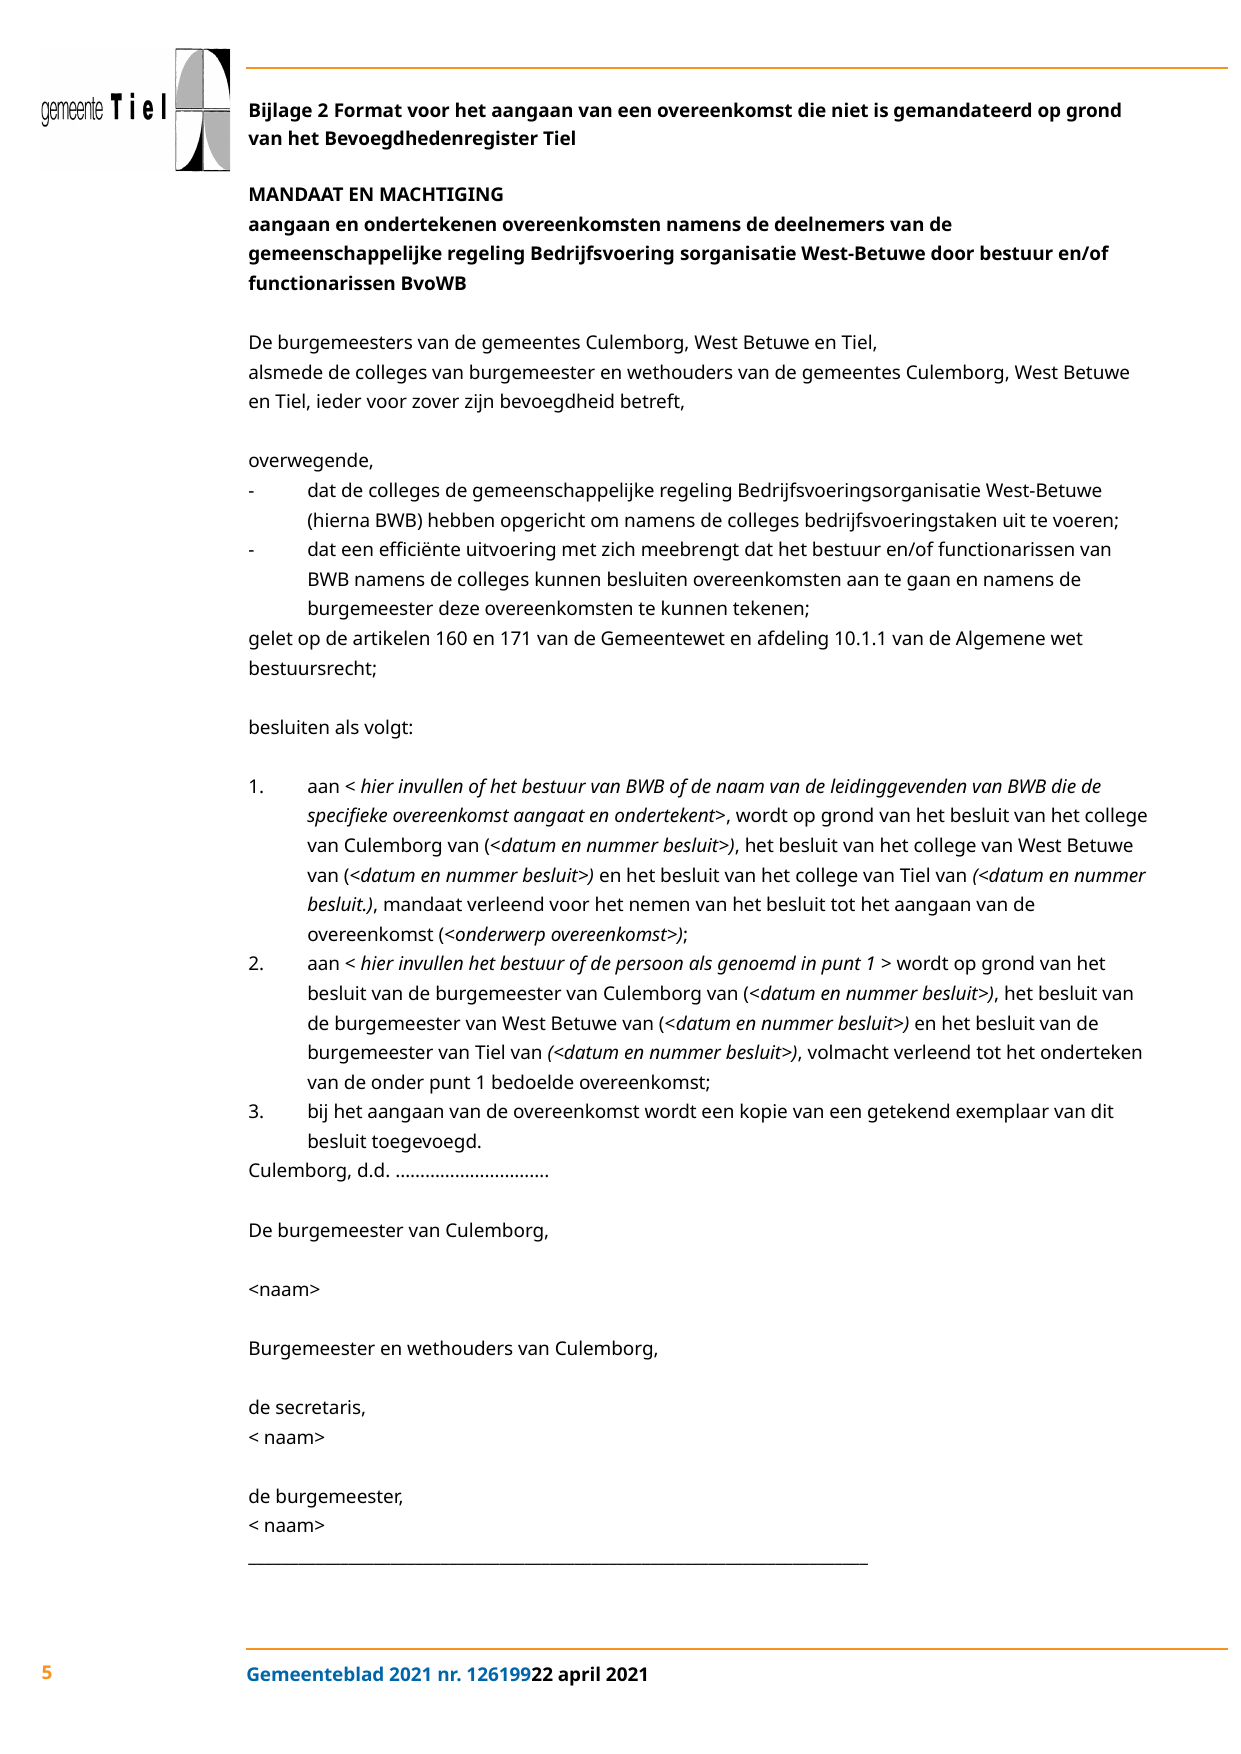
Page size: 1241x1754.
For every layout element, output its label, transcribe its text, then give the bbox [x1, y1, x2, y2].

list aan < hier invullen of het bestuur van BWB of de naam van de leidinggevenden van BWB die de specifieke overeenkomst aangaat en ondertekent>, wordt op grond van het besluit van het college van Culemborg van (<datum en nummer besluit>), het besluit van het college van West Betuwe van (<datum en nummer besluit>) en het besluit van het college van Tiel van (<datum en nummer besluit.), mandaat verleend voor het nemen van het besluit tot het aangaan van de overeenkomst (<onderwerp overeenkomst>); [248, 773, 1152, 947]
text De burgemeester van Culemborg, [248, 1217, 1152, 1242]
text gelet op de artikelen 160 en 171 van de Gemeentewet en afdeling 10.1.1 van de Algemene wet bestuursrecht; [248, 625, 1152, 680]
list aan < hier invullen het bestuur of de persoon als genoemd in punt 1 > wordt op grond van het besluit van de burgemeester van Culemborg van (<datum en nummer besluit>), het besluit van de burgemeester van West Betuwe van (<datum en nummer besluit>) en het besluit van de burgemeester van Tiel van (<datum en nummer besluit>), volmacht verleend tot het onderteken van de onder punt 1 bedoelde overeenkomst; [248, 951, 1152, 1094]
list dat een efficiënte uitvoering met zich meebrengt dat het bestuur en/of functionarissen van BWB namens de colleges kunnen besluiten overeenkomsten aan te gaan en namens de burgemeester deze overeenkomsten te kunnen tekenen; [248, 536, 1152, 621]
text <naam> [248, 1276, 1152, 1302]
text alsmede de colleges van burgemeester en wethouders van de gemeentes Culemborg, West Betuwe en Tiel, ieder voor zover zijn bevoegdheid betreft, [248, 359, 1152, 414]
list dat de colleges de gemeenschappelijke regeling Bedrijfsvoeringsorganisatie West-Betuwe (hierna BWB) hebben opgericht om namens de colleges bedrijfsvoeringstaken uit te voeren; [248, 477, 1152, 532]
list bij het aangaan van de overeenkomst wordt een kopie van een getekend exemplaar van dit besluit toegevoegd. [248, 1098, 1152, 1154]
text De burgemeesters van de gemeentes Culemborg, West Betuwe en Tiel, [248, 329, 1152, 355]
text aangaan en ondertekenen overeenkomsten namens de deelnemers van de gemeenschappelijke regeling Bedrijfsvoering sorganisatie West-Betuwe door bestuur en/of functionarissen BvoWB [248, 211, 1152, 296]
text < naam> [248, 1513, 1152, 1538]
text de secretaris, [248, 1394, 1152, 1420]
text Culemborg, d.d. …………………………. [248, 1158, 1152, 1183]
text overwegende, [248, 448, 1152, 473]
text Bijlage 2 Format voor het aangaan van een overeenkomst die niet is gemandateerd op grond van het Bevoegdhedenregister Tiel [248, 95, 1152, 152]
text < naam> [248, 1424, 1152, 1449]
text besluiten als volgt: [248, 714, 1152, 739]
text de burgemeester, [248, 1483, 1152, 1509]
picture [41, 47, 231, 172]
text Burgemeester en wethouders van Culemborg, [248, 1335, 1152, 1361]
text __________________________________________________________________________ [248, 1542, 1152, 1568]
text MANDAAT EN MACHTIGING [248, 181, 1152, 207]
